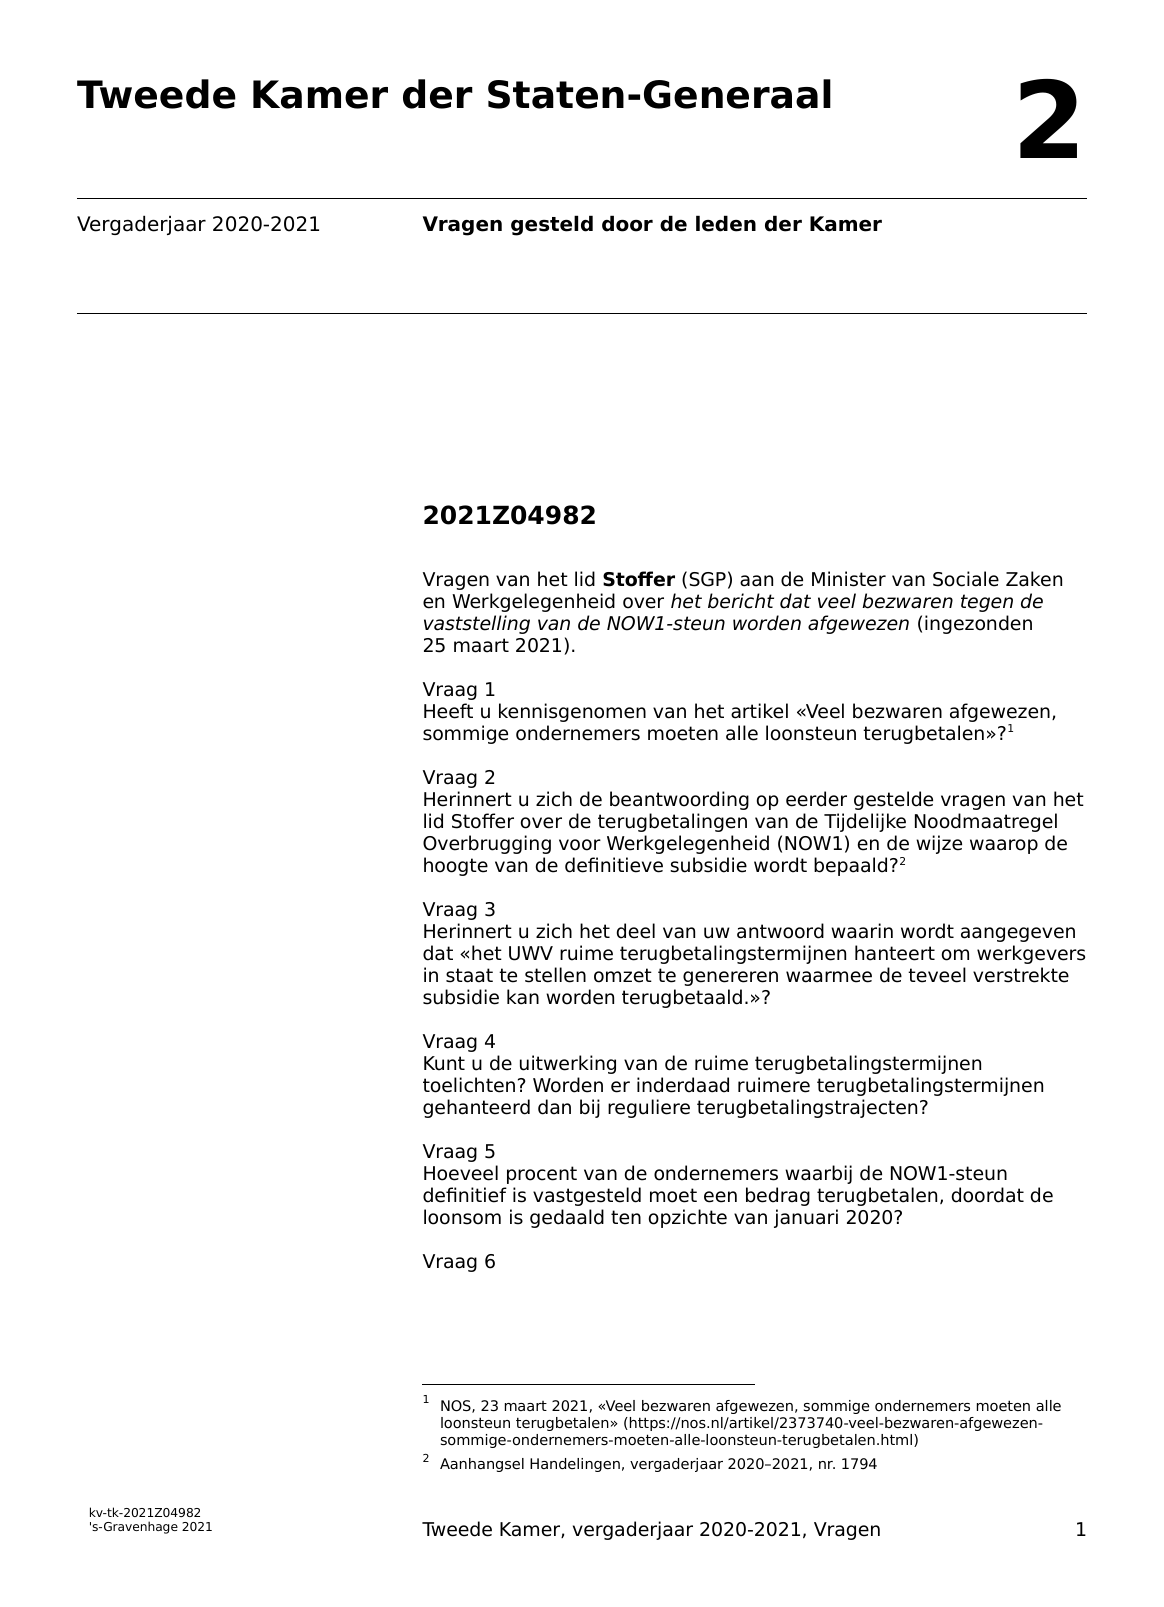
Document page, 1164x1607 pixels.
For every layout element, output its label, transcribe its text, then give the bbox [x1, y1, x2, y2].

text Vraag 1 [422, 679, 1087, 701]
text Vraag 3 [422, 899, 1087, 921]
table_header Tweede Kamer der Staten-Generaal [77, 59, 886, 198]
table_cell Vragen gesteld door de leden der Kamer [422, 199, 1087, 313]
text Herinnert u zich de beantwoording op eerder gestelde vragen van het lid Stoffer over de terugbetalingen van de Tijdelijke Noodmaatregel Overbrugging voor Werkgelegenheid (NOW1) en de wijze waarop de hoogte van de definitieve subsidie wordt bepaald? [422, 789, 1087, 877]
text 2021Z04982 [422, 501, 1087, 531]
table_header 2 [886, 59, 1087, 198]
text Vraag 5 [422, 1141, 1087, 1163]
text Vraag 2 [422, 767, 1087, 789]
text Heeft u kennisgenomen van het artikel «Veel bezwaren afgewezen, sommige ondernemers moeten alle loonsteun terugbetalen»? [422, 701, 1087, 745]
text Herinnert u zich het deel van uw antwoord waarin wordt aangegeven dat «het UWV ruime terugbetalingstermijnen hanteert om werkgevers in staat te stellen omzet te genereren waarmee de teveel verstrekte subsidie kan worden terugbetaald.»? [422, 921, 1087, 1009]
text Hoeveel procent van de ondernemers waarbij de NOW1-steun definitief is vastgesteld moet een bedrag terugbetalen, doordat de loonsom is gedaald ten opzichte van januari 2020? [422, 1163, 1087, 1229]
text Vragen van het lid Stoffer (SGP) aan de Minister van Sociale Zaken en Werkgelegenheid over het bericht dat veel bezwaren tegen de vaststelling van de NOW1-steun worden afgewezen (ingezonden 25 maart 2021). [422, 569, 1087, 657]
text kv-tk-2021Z04982 [88, 1506, 323, 1520]
text Vraag 6 [422, 1251, 1087, 1273]
table_cell Vergaderjaar 2020-2021 [77, 199, 422, 313]
text Vraag 4 [422, 1031, 1087, 1053]
text 's-Gravenhage 2021 [88, 1520, 323, 1534]
text Aanhangsel Handelingen, vergaderjaar 2020–2021, nr. 1794 [422, 1452, 1087, 1474]
text NOS, 23 maart 2021, «Veel bezwaren afgewezen, sommige ondernemers moeten alle loonsteun terugbetalen» (https://nos.nl/artikel/2373740-veel-bezwaren-afgewezen-sommige-ondernemers-moeten-alle-loonsteun-terugbetalen.html) [422, 1393, 1087, 1449]
text Kunt u de uitwerking van de ruime terugbetalingstermijnen toelichten? Worden er inderdaad ruimere terugbetalingstermijnen gehanteerd dan bij reguliere terugbetalingstrajecten? [422, 1053, 1087, 1119]
